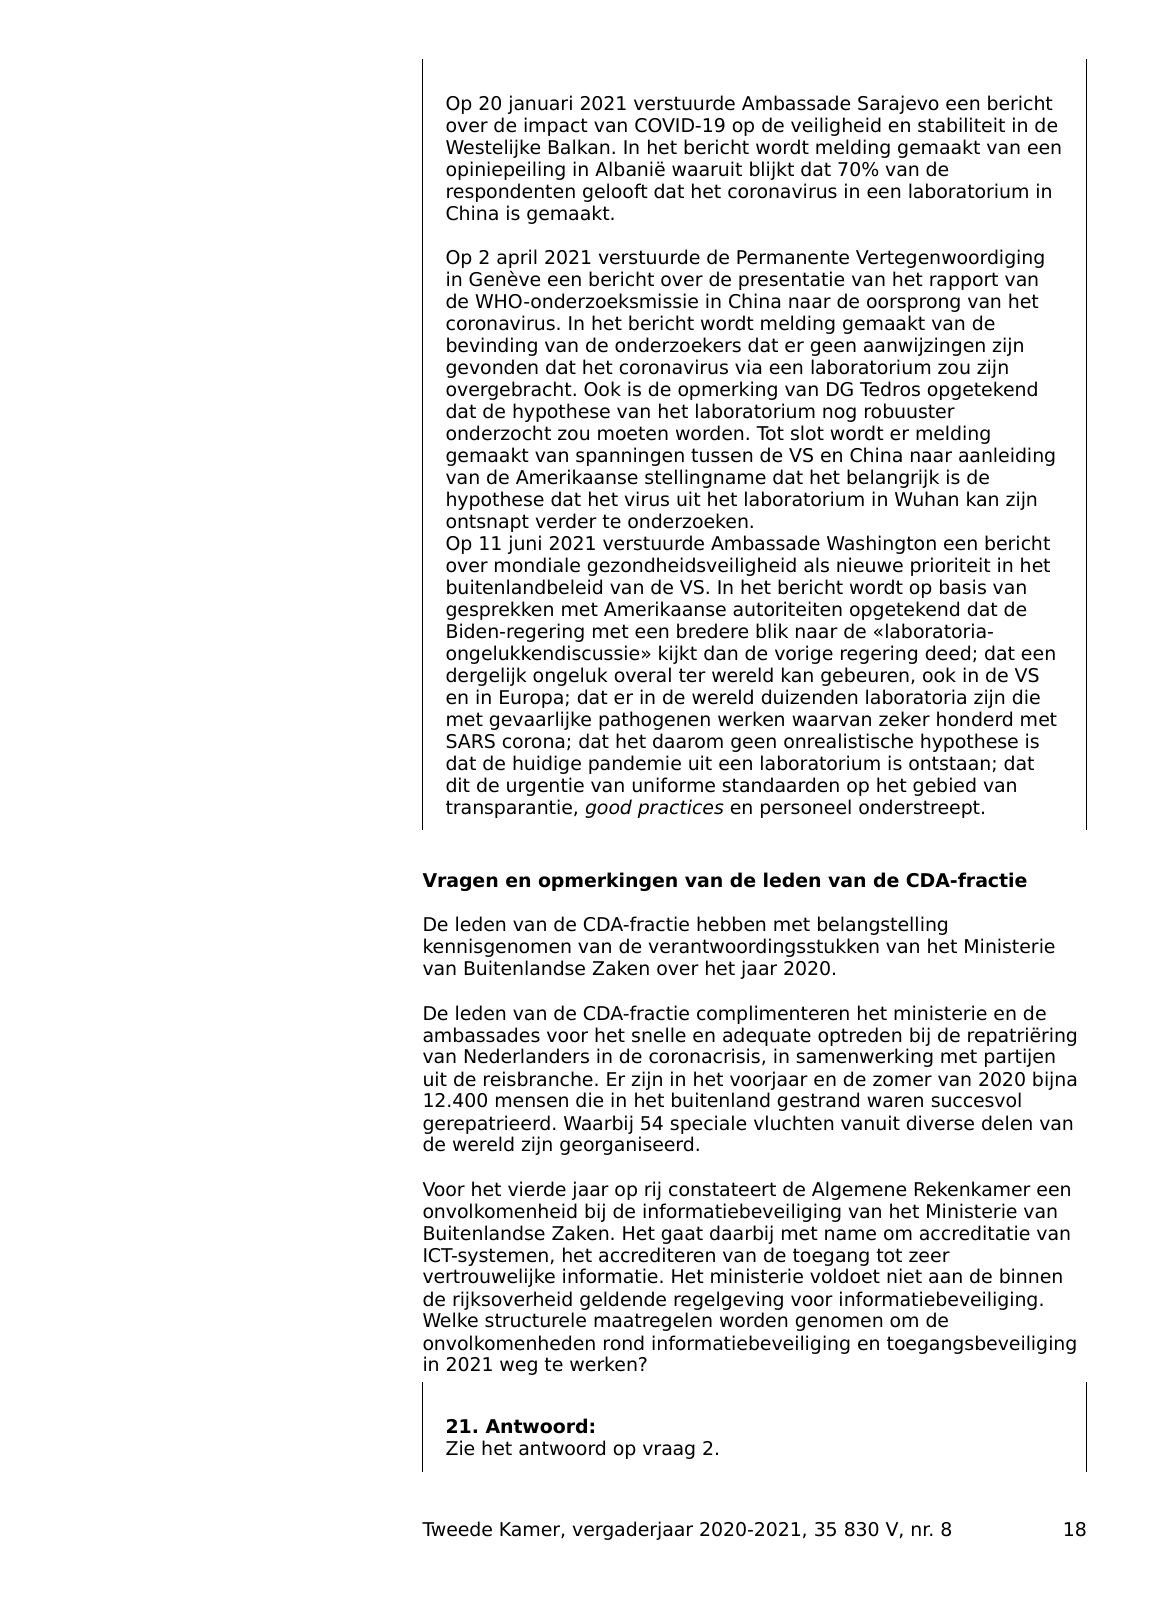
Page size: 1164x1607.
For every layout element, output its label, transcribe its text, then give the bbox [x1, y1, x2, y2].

text Voor het vierde jaar op rij constateert de Algemene Rekenkamer een onvolkomenheid bij de informatiebeveiliging van het Ministerie van Buitenlandse Zaken. Het gaat daarbij met name om accreditatie van ICT-systemen, het accrediteren van de toegang tot zeer vertrouwelijke informatie. Het ministerie voldoet niet aan de binnen de rijksoverheid geldende regelgeving voor informatiebeveiliging. Welke structurele maatregelen worden genomen om de onvolkomenheden rond informatiebeveiliging en toegangsbeveiliging in 2021 weg te werken? [422, 1178, 1087, 1376]
text De leden van de CDA-fractie hebben met belangstelling kennisgenomen van de verantwoordingsstukken van het Ministerie van Buitenlandse Zaken over het jaar 2020. [422, 914, 1087, 980]
text De leden van de CDA-fractie complimenteren het ministerie en de ambassades voor het snelle en adequate optreden bij de repatriëring van Nederlanders in de coronacrisis, in samenwerking met partijen uit de reisbranche. Er zijn in het voorjaar en de zomer van 2020 bijna 12.400 mensen die in het buitenland gestrand waren succesvol gerepatrieerd. Waarbij 54 speciale vluchten vanuit diverse delen van de wereld zijn georganiseerd. [422, 1002, 1087, 1156]
table_header Op 20 januari 2021 verstuurde Ambassade Sarajevo een bericht over de impact van COVID-19 op de veiligheid en stabiliteit in de Westelijke Balkan. In het bericht wordt melding gemaakt van een opiniepeiling in Albanië waaruit blijkt dat 70% van de respondenten gelooft dat het coronavirus in een laboratorium in China is gemaakt. Op 2 april 2021 verstuurde de Permanente Vertegenwoordiging in Genève een bericht over de presentatie van het rapport van de WHO-onderzoeksmissie in China naar de oorsprong van het coronavirus. In het bericht wordt melding gemaakt van de bevinding van de onderzoekers dat er geen aanwijzingen zijn gevonden dat het coronavirus via een laboratorium zou zijn overgebracht. Ook is de opmerking van DG Tedros opgetekend dat de hypothese van het laboratorium nog robuuster onderzocht zou moeten worden. Tot slot wordt er melding gemaakt van spanningen tussen de VS en China naar aanleiding van de Amerikaanse stellingname dat het belangrijk is de hypothese dat het virus uit het laboratorium in Wuhan kan zijn ontsnapt verder te onderzoeken. Op 11 juni 2021 verstuurde Ambassade Washington een bericht over mondiale gezondheidsveiligheid als nieuwe prioriteit in het buitenlandbeleid van de VS. In het bericht wordt op basis van gesprekken met Amerikaanse autoriteiten opgetekend dat de Biden-regering met een bredere blik naar de «laboratoria-ongelukkendiscussie» kijkt dan de vorige regering deed; dat een dergelijk ongeluk overal ter wereld kan gebeuren, ook in de VS en in Europa; dat er in de wereld duizenden laboratoria zijn die met gevaarlijke pathogenen werken waarvan zeker honderd met SARS corona; dat het daarom geen onrealistische hypothese is dat de huidige pandemie uit een laboratorium is ontstaan; dat dit de urgentie van uniforme standaarden op het gebied van transparantie, good practices en personeel onderstreept. [423, 59, 1086, 830]
table_header 21. Antwoord: Zie het antwoord op vraag 2. [423, 1382, 1086, 1472]
subtitle Vragen en opmerkingen van de leden van de CDA-fractie [422, 870, 1087, 892]
